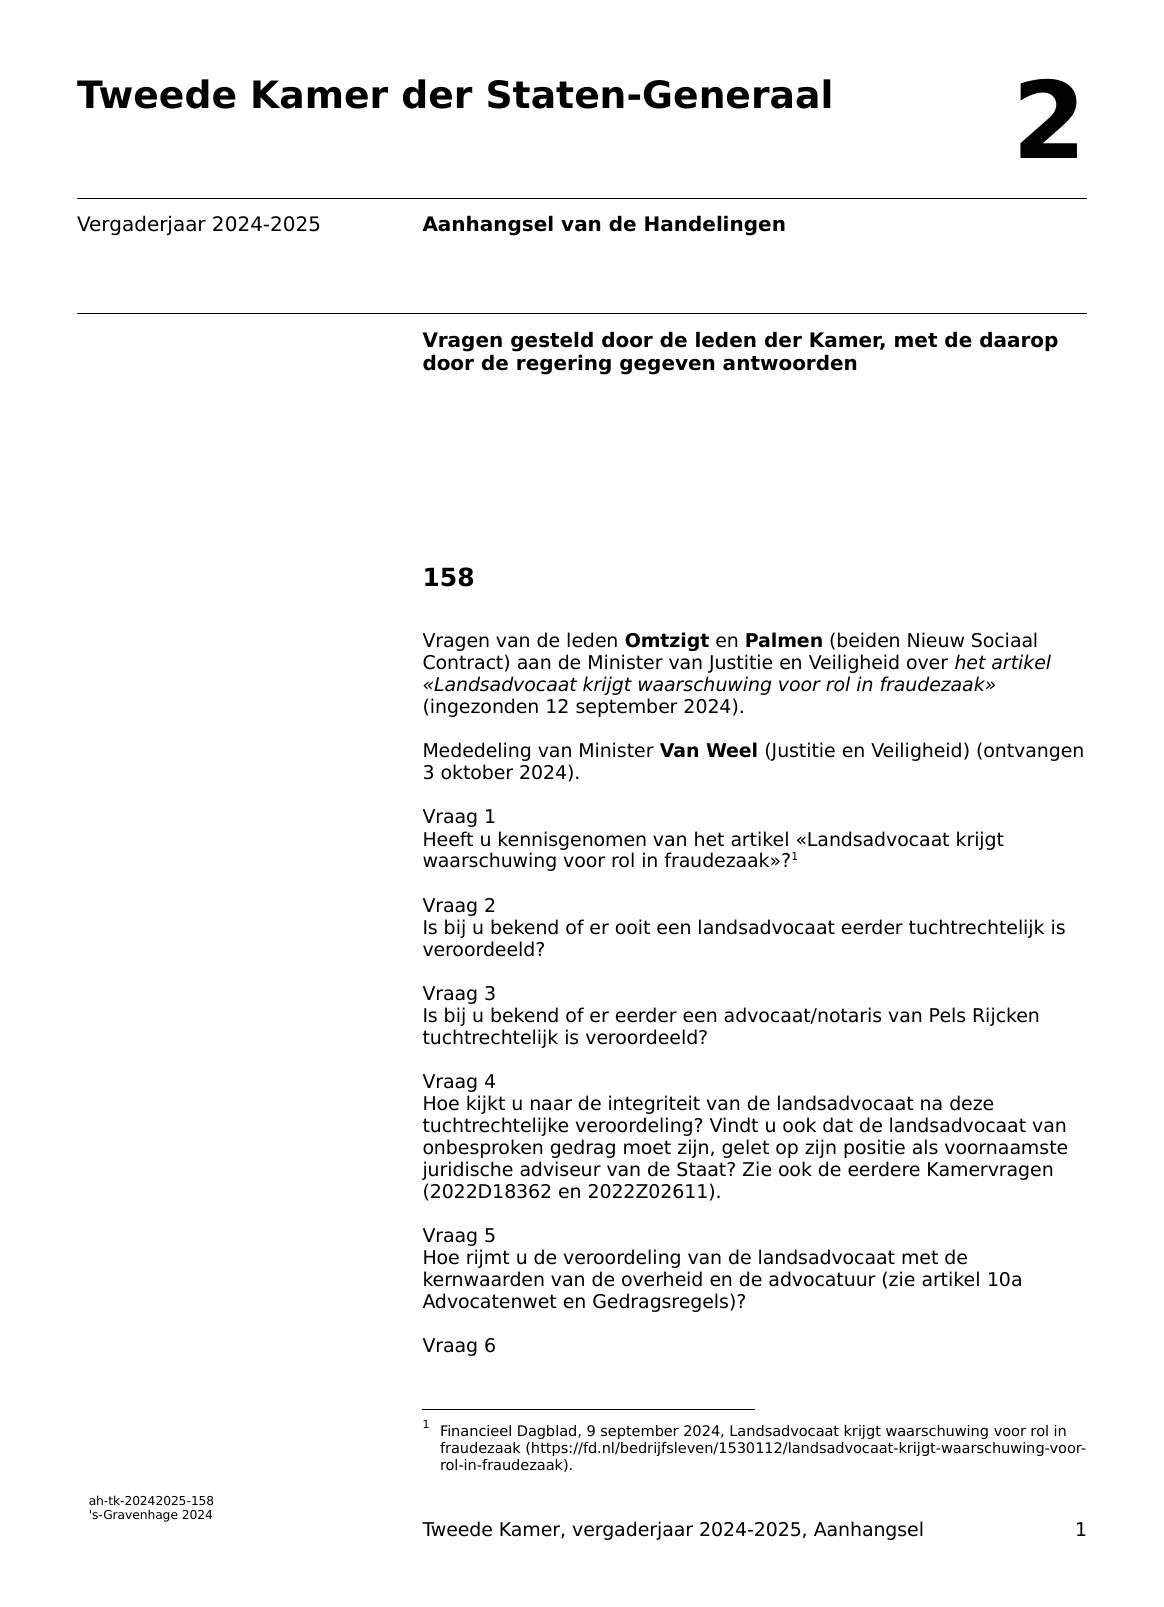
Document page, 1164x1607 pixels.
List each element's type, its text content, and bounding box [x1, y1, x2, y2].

text Vraag 2 [422, 894, 1087, 917]
table_cell [77, 314, 422, 375]
text 158 [422, 563, 1087, 592]
text Financieel Dagblad, 9 september 2024, Landsadvocaat krijgt waarschuwing voor rol in fraudezaak (https://fd.nl/bedrijfsleven/1530112/landsadvocaat-krijgt-waarschuwing-voor-rol-in-fraudezaak). [422, 1418, 1087, 1474]
text Vraag 4 [422, 1071, 1087, 1093]
text Hoe rijmt u de veroordeling van de landsadvocaat met de kernwaarden van de overheid en de advocatuur (zie artikel 10a Advocatenwet en Gedragsregels)? [422, 1247, 1087, 1313]
text Vraag 5 [422, 1225, 1087, 1247]
text 's-Gravenhage 2024 [88, 1508, 323, 1522]
text Vraag 1 [422, 806, 1087, 828]
table_header 2 [886, 59, 1087, 198]
text ah-tk-20242025-158 [88, 1494, 323, 1508]
table_cell Vragen gesteld door de leden der Kamer, met de daarop door de regering gegeven antwoorden [422, 314, 1087, 375]
table_cell Vergaderjaar 2024-2025 [77, 199, 422, 313]
text Heeft u kennisgenomen van het artikel «Landsadvocaat krijgt waarschuwing voor rol in fraudezaak»? [422, 828, 1087, 872]
text Mededeling van Minister Van Weel (Justitie en Veiligheid) (ontvangen 3 oktober 2024). [422, 740, 1087, 784]
text Hoe kijkt u naar de integriteit van de landsadvocaat na deze tuchtrechtelijke veroordeling? Vindt u ook dat de landsadvocaat van onbesproken gedrag moet zijn, gelet op zijn positie als voornaamste juridische adviseur van de Staat? Zie ook de eerdere Kamervragen (2022D18362 en 2022Z02611). [422, 1093, 1087, 1203]
text Is bij u bekend of er ooit een landsadvocaat eerder tuchtrechtelijk is veroordeeld? [422, 917, 1087, 961]
text Vraag 3 [422, 983, 1087, 1005]
table_cell Aanhangsel van de Handelingen [422, 199, 1087, 313]
text Is bij u bekend of er eerder een advocaat/notaris van Pels Rijcken tuchtrechtelijk is veroordeeld? [422, 1005, 1087, 1049]
text Vraag 6 [422, 1335, 1087, 1357]
text Vragen van de leden Omtzigt en Palmen (beiden Nieuw Sociaal Contract) aan de Minister van Justitie en Veiligheid over het artikel «Landsadvocaat krijgt waarschuwing voor rol in fraudezaak» (ingezonden 12 september 2024). [422, 630, 1087, 718]
table_header Tweede Kamer der Staten-Generaal [77, 59, 886, 198]
